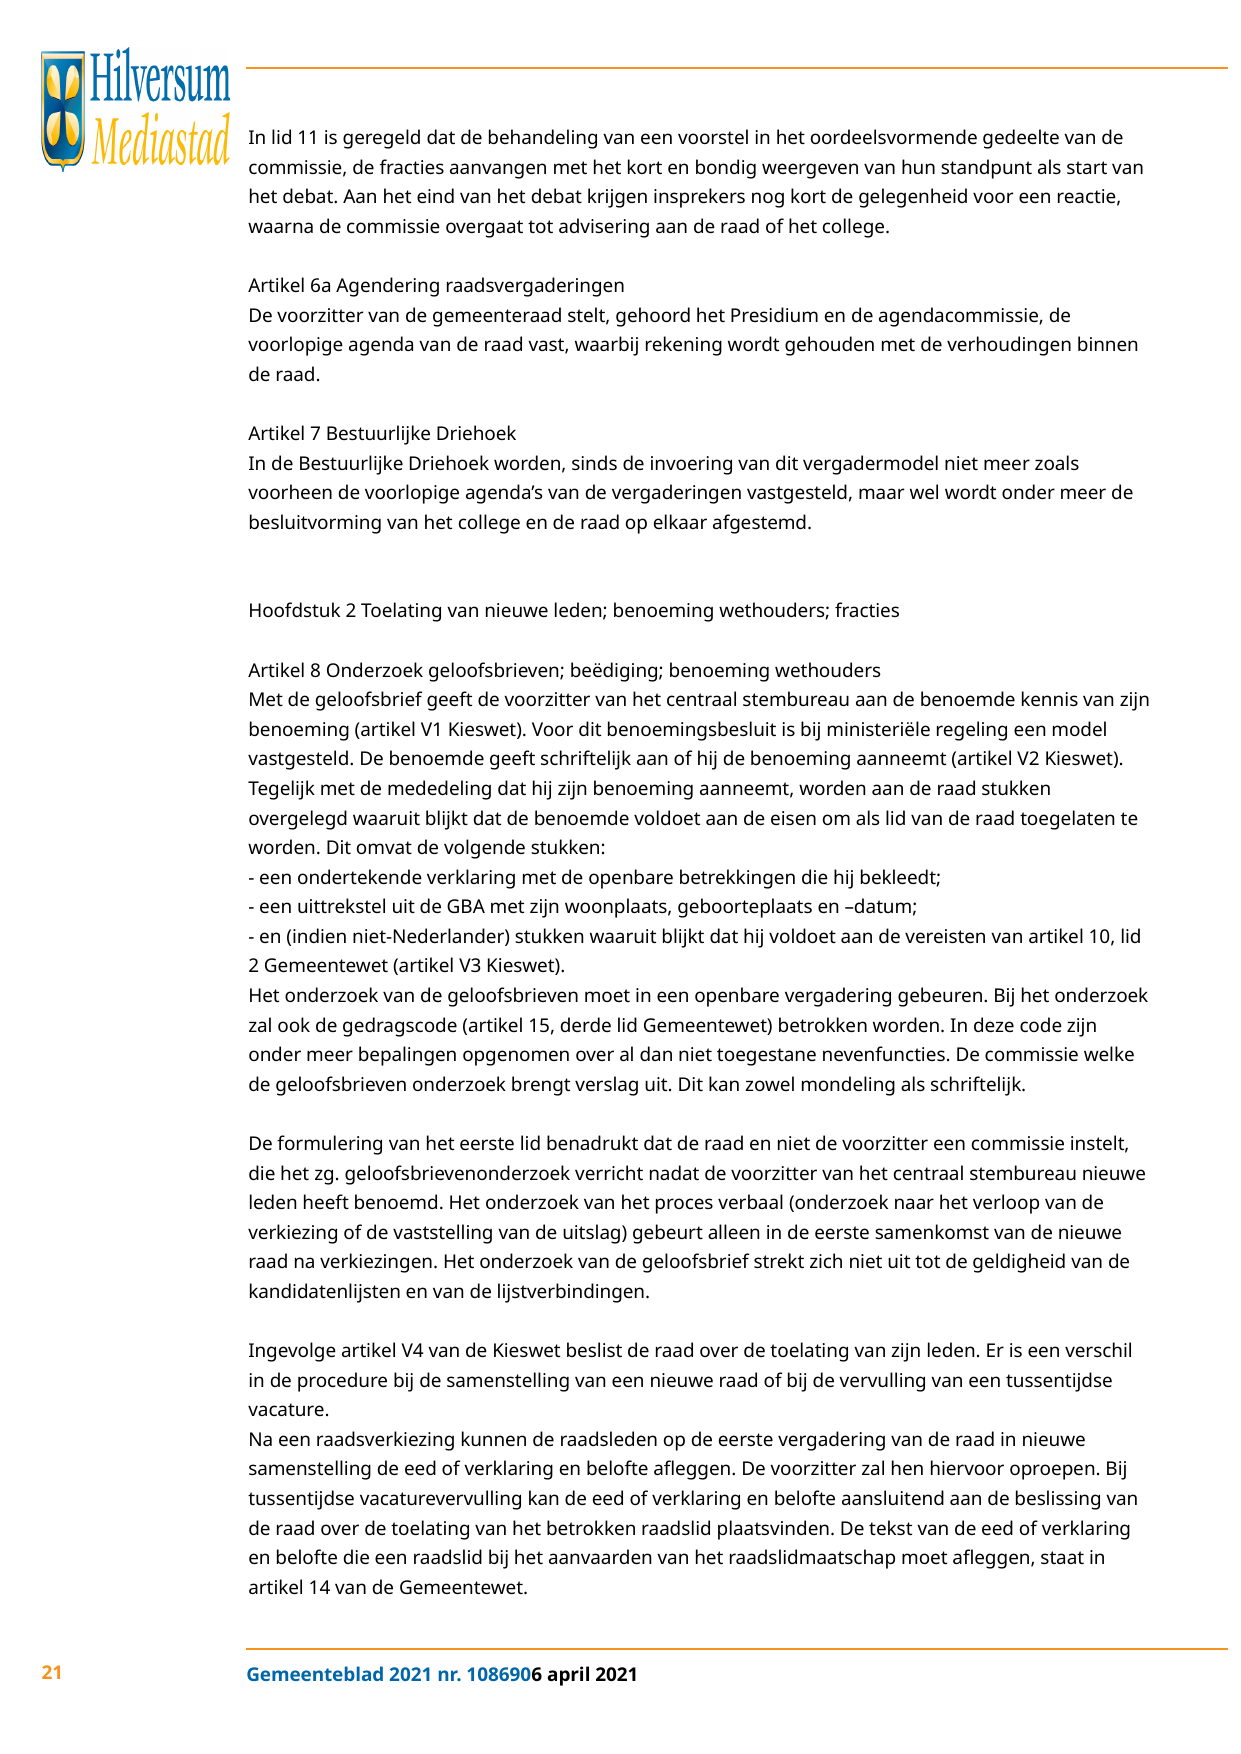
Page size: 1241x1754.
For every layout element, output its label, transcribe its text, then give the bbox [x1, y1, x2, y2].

text In de Bestuurlijke Driehoek worden, sinds de invoering van dit vergadermodel niet meer zoals voorheen de voorlopige agenda’s van de vergaderingen vastgesteld, maar wel wordt onder meer de besluitvorming van het college en de raad op elkaar afgestemd. [248, 450, 1152, 535]
text - een ondertekende verklaring met de openbare betrekkingen die hij bekleedt; [248, 864, 1152, 890]
text Ingevolge artikel V4 van de Kieswet beslist de raad over de toelating van zijn leden. Er is een verschil in de procedure bij de samenstelling van een nieuwe raad of bij de vervulling van een tussentijdse vacature. [248, 1337, 1152, 1422]
text Hoofdstuk 2 Toelating van nieuwe leden; benoeming wethouders; fracties [248, 598, 1152, 623]
text De formulering van het eerste lid benadrukt dat de raad en niet de voorzitter een commissie instelt, die het zg. geloofsbrievenonderzoek verricht nadat de voorzitter van het centraal stembureau nieuwe leden heeft benoemd. Het onderzoek van het proces verbaal (onderzoek naar het verloop van de verkiezing of de vaststelling van de uitslag) gebeurt alleen in de eerste samenkomst van de nieuwe raad na verkiezingen. Het onderzoek van de geloofsbrief strekt zich niet uit tot de geldigheid van de kandidatenlijsten en van de lijstverbindingen. [248, 1130, 1152, 1304]
text In lid 11 is geregeld dat de behandeling van een voorstel in het oordeelsvormende gedeelte van de commissie, de fracties aanvangen met het kort en bondig weergeven van hun standpunt als start van het debat. Aan het eind van het debat krijgen insprekers nog kort de gelegenheid voor een reactie, waarna de commissie overgaat tot advisering aan de raad of het college. [248, 124, 1152, 239]
text Artikel 8 Onderzoek geloofsbrieven; beëdiging; benoeming wethouders [248, 657, 1152, 683]
text - een uittrekstel uit de GBA met zijn woonplaats, geboorteplaats en –datum; [248, 893, 1152, 919]
picture [41, 47, 231, 172]
text Na een raadsverkiezing kunnen de raadsleden op de eerste vergadering van de raad in nieuwe samenstelling de eed of verklaring en belofte afleggen. De voorzitter zal hen hiervoor oproepen. Bij tussentijdse vacaturevervulling kan de eed of verklaring en belofte aansluitend aan de beslissing van de raad over de toelating van het betrokken raadslid plaatsvinden. De tekst van de eed of verklaring en belofte die een raadslid bij het aanvaarden van het raadslidmaatschap moet afleggen, staat in artikel 14 van de Gemeentewet. [248, 1426, 1152, 1600]
text Artikel 7 Bestuurlijke Driehoek [248, 420, 1152, 446]
text Artikel 6a Agendering raadsvergaderingen [248, 272, 1152, 298]
text De voorzitter van de gemeenteraad stelt, gehoord het Presidium en de agendacommissie, de voorlopige agenda van de raad vast, waarbij rekening wordt gehouden met de verhoudingen binnen de raad. [248, 302, 1152, 387]
text - en (indien niet-Nederlander) stukken waaruit blijkt dat hij voldoet aan de vereisten van artikel 10, lid 2 Gemeentewet (artikel V3 Kieswet). [248, 923, 1152, 978]
text Met de geloofsbrief geeft de voorzitter van het centraal stembureau aan de benoemde kennis van zijn benoeming (artikel V1 Kieswet). Voor dit benoemingsbesluit is bij ministeriële regeling een model vastgesteld. De benoemde geeft schriftelijk aan of hij de benoeming aanneemt (artikel V2 Kieswet). Tegelijk met de mededeling dat hij zijn benoeming aanneemt, worden aan de raad stukken overgelegd waaruit blijkt dat de benoemde voldoet aan de eisen om als lid van de raad toegelaten te worden. Dit omvat de volgende stukken: [248, 686, 1152, 860]
text Het onderzoek van de geloofsbrieven moet in een openbare vergadering gebeuren. Bij het onderzoek zal ook de gedragscode (artikel 15, derde lid Gemeentewet) betrokken worden. In deze code zijn onder meer bepalingen opgenomen over al dan niet toegestane nevenfuncties. De commissie welke de geloofsbrieven onderzoek brengt verslag uit. Dit kan zowel mondeling als schriftelijk. [248, 982, 1152, 1097]
